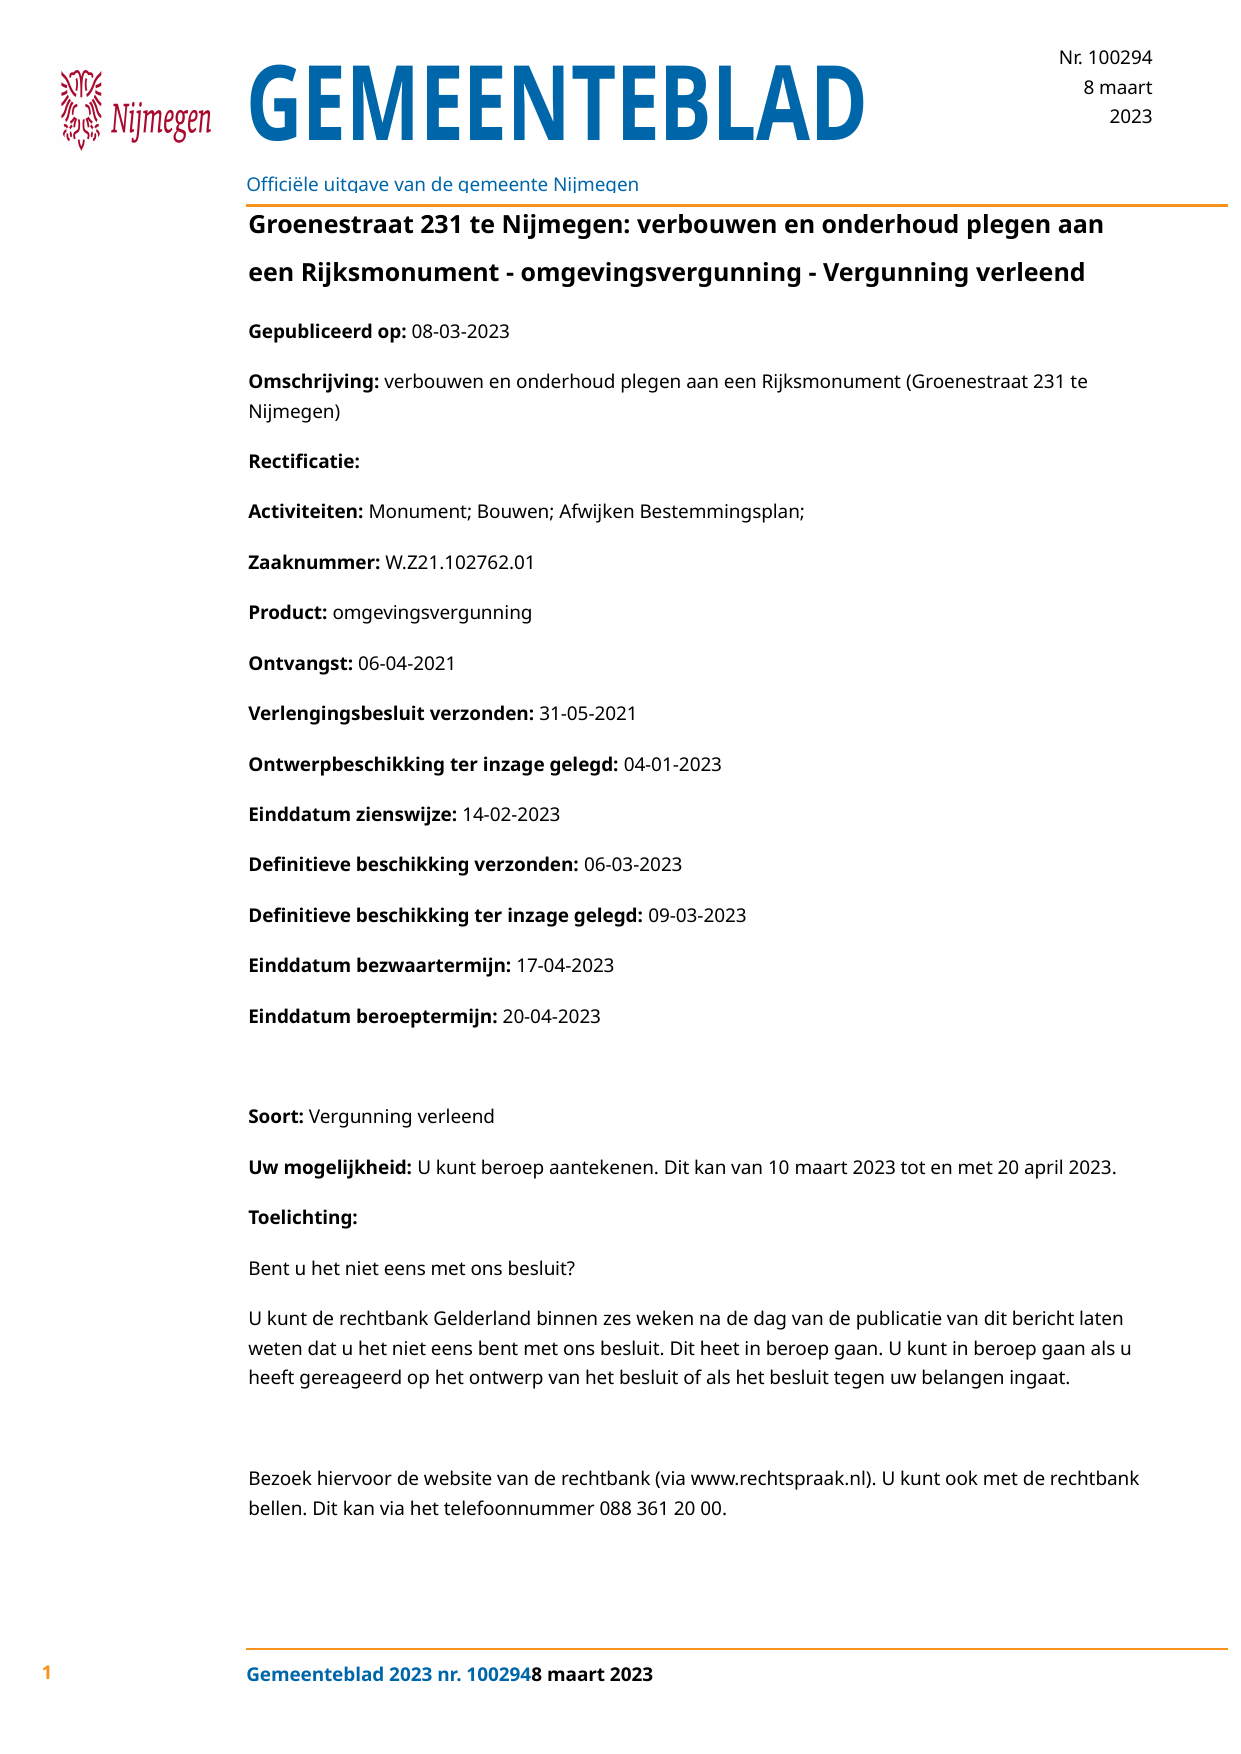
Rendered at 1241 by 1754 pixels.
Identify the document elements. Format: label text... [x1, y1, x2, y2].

text Ontvangst: 06-04-2021 [248, 650, 1152, 676]
text Verlengingsbesluit verzonden: 31-05-2021 [248, 700, 1152, 726]
text Groenestraat 231 te Nijmegen: verbouwen en onderhoud plegen aan een Rijksmonument - omgevingsvergunning - Vergunning verleend [248, 207, 1152, 288]
text Bent u het niet eens met ons besluit? [248, 1255, 1152, 1281]
text Zaaknummer: W.Z21.102762.01 [248, 549, 1152, 575]
text Einddatum zienswijze: 14-02-2023 [248, 801, 1152, 827]
text Soort: Vergunning verleend [248, 1104, 1152, 1129]
text Einddatum beroeptermijn: 20-04-2023 [248, 1003, 1152, 1029]
text Rectificatie: [248, 448, 1152, 474]
text Uw mogelijkheid: U kunt beroep aantekenen. Dit kan van 10 maart 2023 tot en met 20 april 2023. [248, 1154, 1152, 1180]
text Product: omgevingsvergunning [248, 599, 1152, 625]
text Omschrijving: verbouwen en onderhoud plegen aan een Rijksmonument (Groenestraat 231 te Nijmegen) [248, 368, 1152, 424]
text Definitieve beschikking verzonden: 06-03-2023 [248, 852, 1152, 877]
text Toelichting: [248, 1204, 1152, 1230]
text Activiteiten: Monument; Bouwen; Afwijken Bestemmingsplan; [248, 499, 1152, 524]
text Bezoek hiervoor de website van de rechtbank (via www.rechtspraak.nl). U kunt ook met de rechtbank bellen. Dit kan via het telefoonnummer 088 361 20 00. [248, 1465, 1152, 1521]
text Gepubliceerd op: 08-03-2023 [248, 318, 1152, 344]
text U kunt de rechtbank Gelderland binnen zes weken na de dag van de publicatie van dit bericht laten weten dat u het niet eens bent met ons besluit. Dit heet in beroep gaan. U kunt in beroep gaan als u heeft gereageerd op het ontwerp van het besluit of als het besluit tegen uw belangen ingaat. [248, 1305, 1152, 1390]
text Ontwerpbeschikking ter inzage gelegd: 04-01-2023 [248, 751, 1152, 777]
text Einddatum bezwaartermijn: 17-04-2023 [248, 952, 1152, 978]
text Definitieve beschikking ter inzage gelegd: 09-03-2023 [248, 902, 1152, 928]
picture [41, 47, 231, 172]
